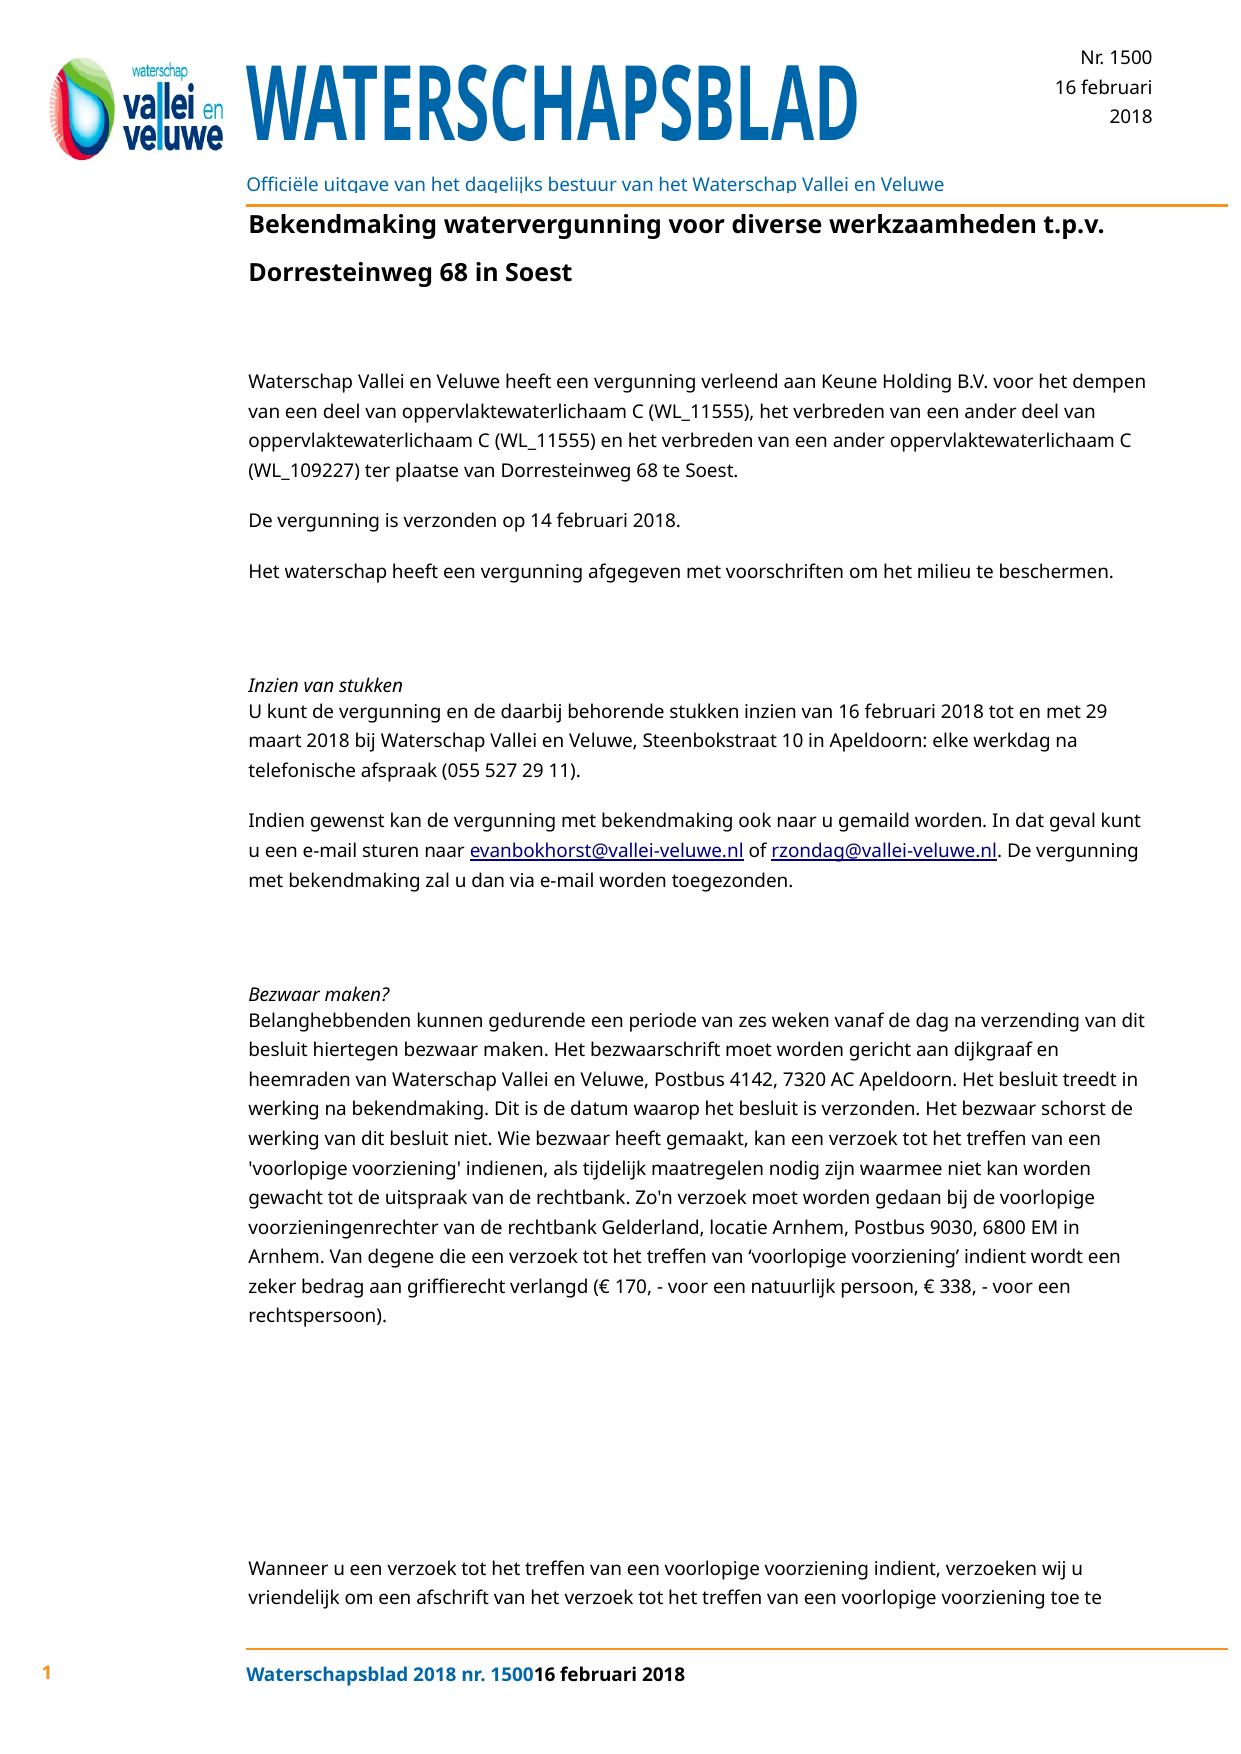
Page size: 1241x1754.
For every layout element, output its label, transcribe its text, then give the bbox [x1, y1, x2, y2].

text Indien gewenst kan de vergunning met bekendmaking ook naar u gemaild worden. In dat geval kunt u een e-mail sturen naar evanbokhorst@vallei-veluwe.nl of rzondag@vallei-veluwe.nl. De vergunning met bekendmaking zal u dan via e-mail worden toegezonden. [248, 808, 1152, 892]
text Het waterschap heeft een vergunning afgegeven met voorschriften om het milieu te beschermen. [248, 558, 1152, 584]
text Bekendmaking watervergunning voor diverse werkzaamheden t.p.v. Dorresteinweg 68 in Soest [248, 207, 1152, 288]
text Waterschap Vallei en Veluwe heeft een vergunning verleend aan Keune Holding B.V. voor het dempen van een deel van oppervlaktewaterlichaam C (WL_11555), het verbreden van een ander deel van oppervlaktewaterlichaam C (WL_11555) en het verbreden van een ander oppervlaktewaterlichaam C (WL_109227) ter plaatse van Dorresteinweg 68 te Soest. [248, 368, 1152, 483]
text De vergunning is verzonden op 14 februari 2018. [248, 507, 1152, 533]
text U kunt de vergunning en de daarbij behorende stukken inzien van 16 februari 2018 tot en met 29 maart 2018 bij Waterschap Vallei en Veluwe, Steenbokstraat 10 in Apeldoorn: elke werkdag na telefonische afspraak (055 527 29 11). [248, 698, 1152, 783]
picture [41, 47, 231, 172]
text Belanghebbenden kunnen gedurende een periode van zes weken vanaf de dag na verzending van dit besluit hiertegen bezwaar maken. Het bezwaarschrift moet worden gericht aan dijkgraaf en heemraden van Waterschap Vallei en Veluwe, Postbus 4142, 7320 AC Apeldoorn. Het besluit treedt in werking na bekendmaking. Dit is de datum waarop het besluit is verzonden. Het bezwaar schorst de werking van dit besluit niet. Wie bezwaar heeft gemaakt, kan een verzoek tot het treffen van een 'voorlopige voorziening' indienen, als tijdelijk maatregelen nodig zijn waarmee niet kan worden gewacht tot de uitspraak van de rechtbank. Zo'n verzoek moet worden gedaan bij de voorlopige voorzieningenrechter van de rechtbank Gelderland, locatie Arnhem, Postbus 9030, 6800 EM in Arnhem. Van degene die een verzoek tot het treffen van ‘voorlopige voorziening’ indient wordt een zeker bedrag aan griffierecht verlangd (€ 170, - voor een natuurlijk persoon, € 338, - voor een rechtspersoon). [248, 1007, 1152, 1328]
text Bezwaar maken? [248, 981, 1152, 1007]
text Inzien van stukken [248, 672, 1152, 698]
text Wanneer u een verzoek tot het treffen van een voorlopige voorziening indient, verzoeken wij u vriendelijk om een afschrift van het verzoek tot het treffen van een voorlopige voorziening toe te [248, 1555, 1152, 1610]
